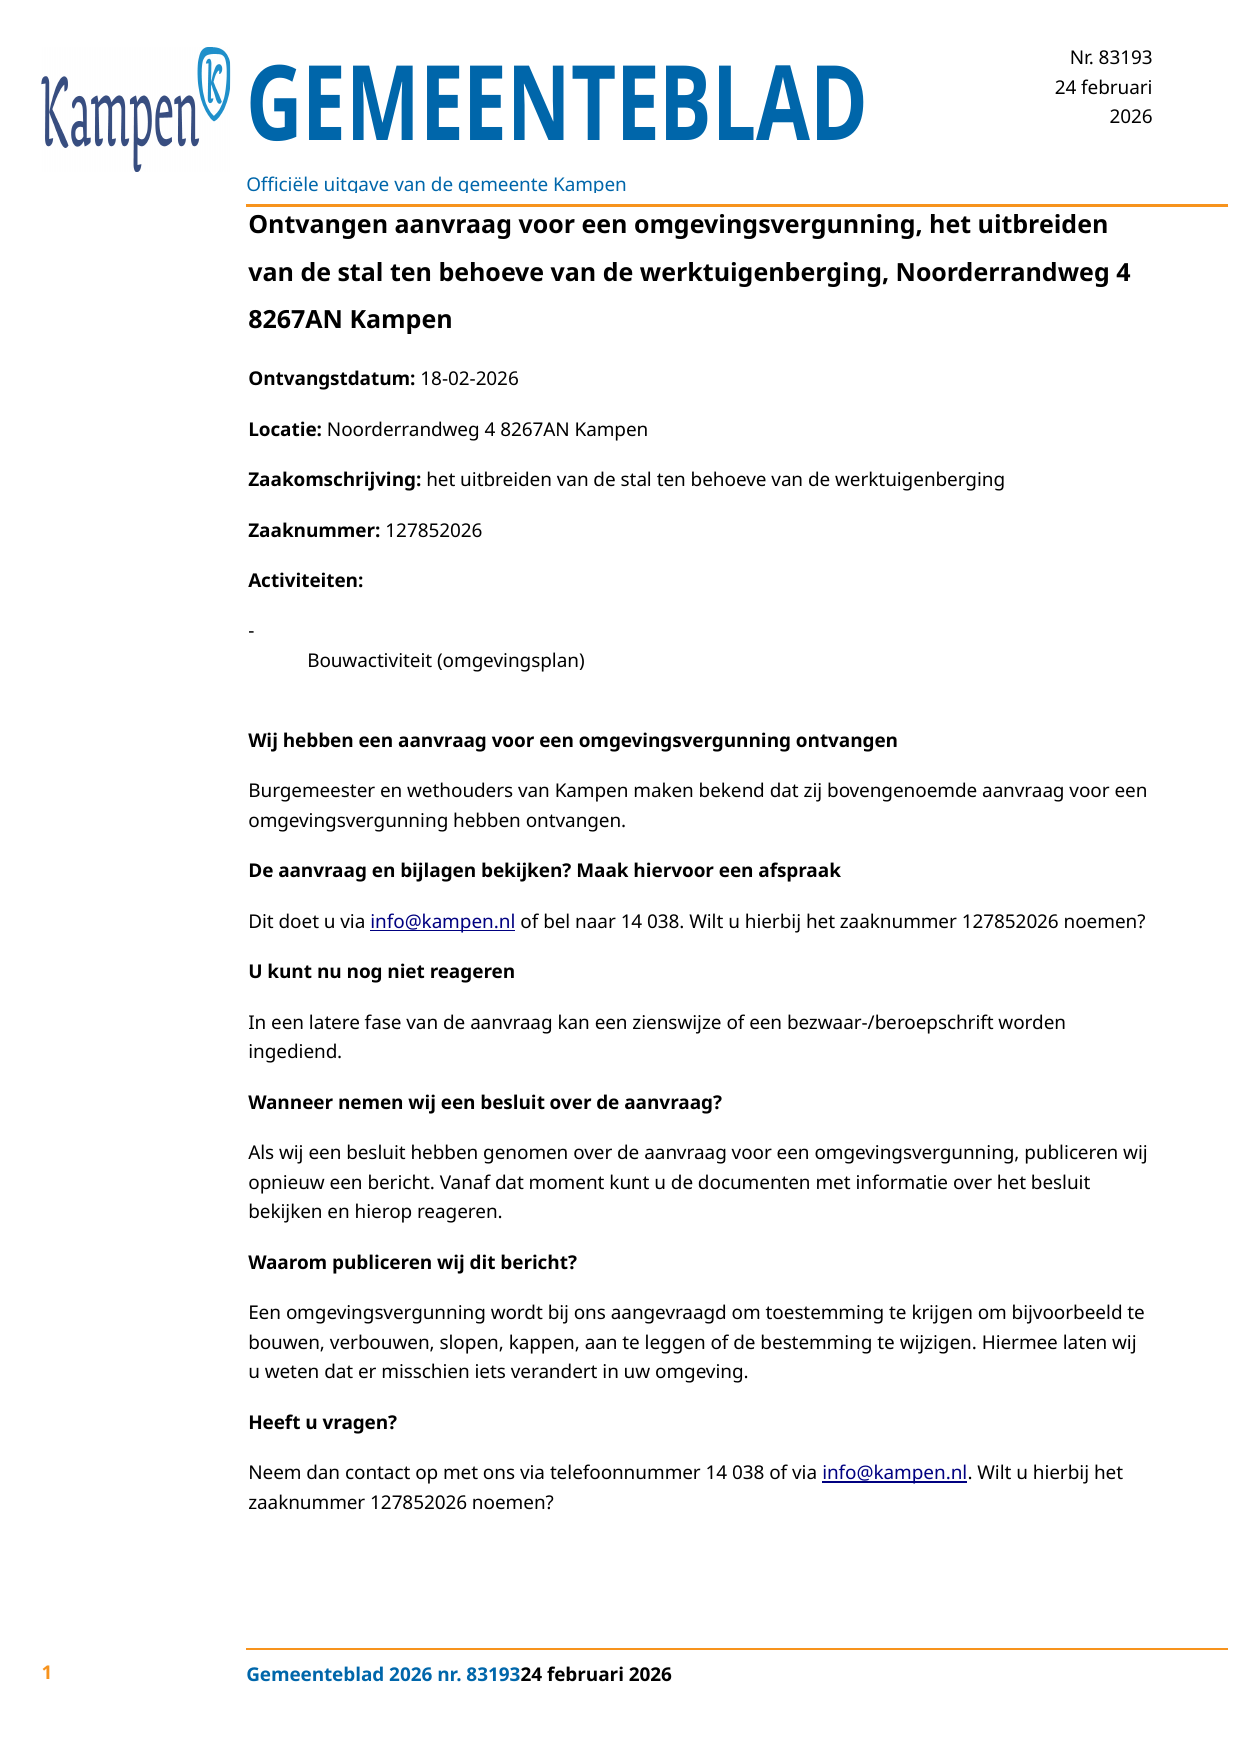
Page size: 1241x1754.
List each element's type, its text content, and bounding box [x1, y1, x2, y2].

text Locatie: Noorderrandweg 4 8267AN Kampen [248, 416, 1152, 442]
text Neem dan contact op met ons via telefoonnummer 14 038 of via info@kampen.nl. Wilt u hierbij het zaaknummer 127852026 noemen? [248, 1459, 1152, 1514]
text Een omgevingsvergunning wordt bij ons aangevraagd om toestemming te krijgen om bijvoorbeeld te bouwen, verbouwen, slopen, kappen, aan te leggen of de bestemming te wijzigen. Hiermee laten wij u weten dat er misschien iets verandert in uw omgeving. [248, 1299, 1152, 1384]
text Waarom publiceren wij dit bericht? [248, 1249, 1152, 1274]
picture [41, 47, 231, 172]
text Activiteiten: [248, 567, 1152, 593]
text Dit doet u via info@kampen.nl of bel naar 14 038. Wilt u hierbij het zaaknummer 127852026 noemen? [248, 908, 1152, 934]
list Bouwactiviteit (omgevingsplan) [248, 647, 1152, 673]
text Heeft u vragen? [248, 1409, 1152, 1434]
text U kunt nu nog niet reageren [248, 958, 1152, 984]
text De aanvraag en bijlagen bekijken? Maak hiervoor een afspraak [248, 858, 1152, 883]
text Wanneer nemen wij een besluit over de aanvraag? [248, 1089, 1152, 1114]
text Als wij een besluit hebben genomen over de aanvraag voor een omgevingsvergunning, publiceren wij opnieuw een bericht. Vanaf dat moment kunt u de documenten met informatie over het besluit bekijken en hierop reageren. [248, 1139, 1152, 1224]
text Zaakomschrijving: het uitbreiden van de stal ten behoeve van de werktuigenberging [248, 466, 1152, 492]
text Ontvangen aanvraag voor een omgevingsvergunning, het uitbreiden van de stal ten behoeve van de werktuigenberging, Noorderrandweg 4 8267AN Kampen [248, 207, 1152, 336]
text In een latere fase van de aanvraag kan een zienswijze of een bezwaar-/beroepschrift worden ingediend. [248, 1009, 1152, 1064]
text Zaaknummer: 127852026 [248, 517, 1152, 542]
text Burgemeester en wethouders van Kampen maken bekend dat zij bovengenoemde aanvraag voor een omgevingsvergunning hebben ontvangen. [248, 778, 1152, 833]
text Wij hebben een aanvraag voor een omgevingsvergunning ontvangen [248, 727, 1152, 753]
text Ontvangstdatum: 18-02-2026 [248, 366, 1152, 391]
